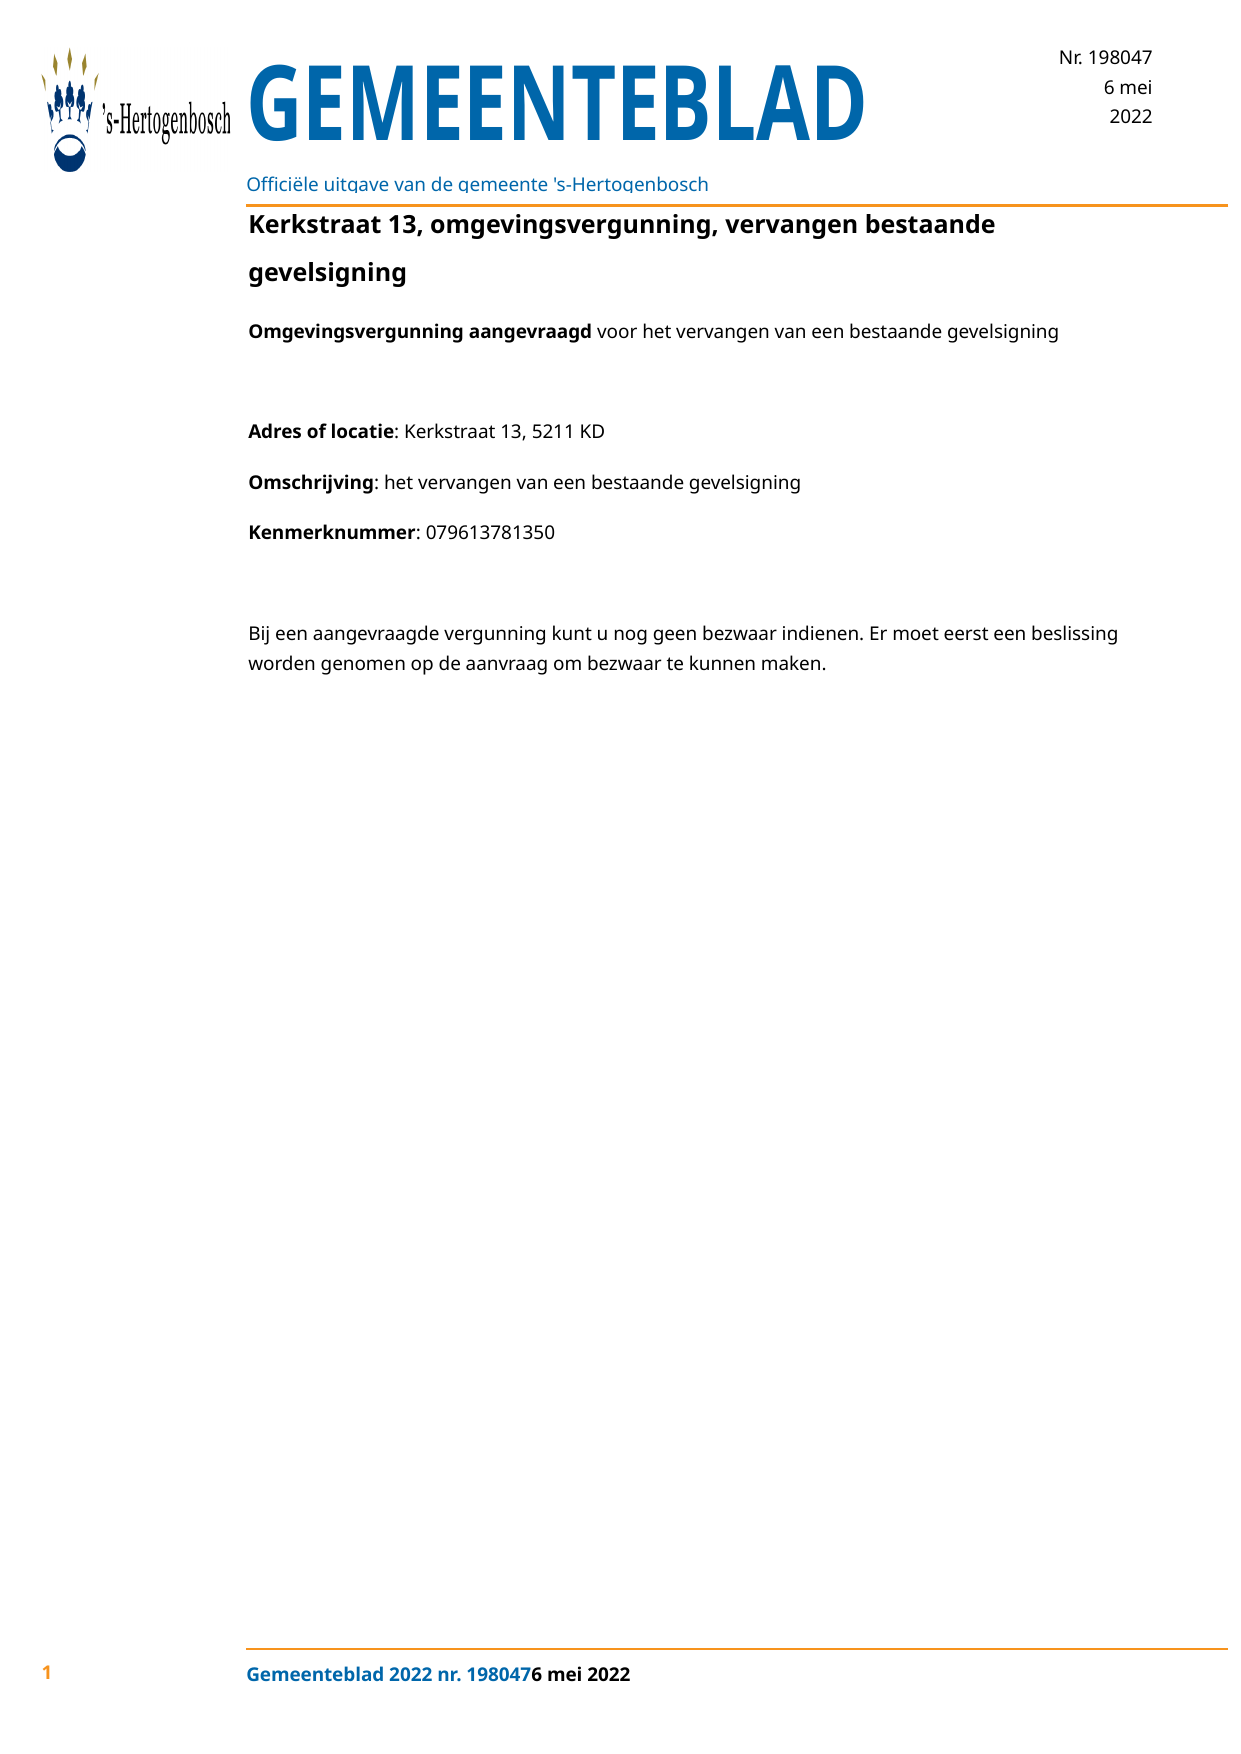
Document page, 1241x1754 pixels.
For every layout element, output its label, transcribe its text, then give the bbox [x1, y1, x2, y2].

text Bij een aangevraagde vergunning kunt u nog geen bezwaar indienen. Er moet eerst een beslissing worden genomen op de aanvraag om bezwaar te kunnen maken. [248, 620, 1152, 676]
picture [41, 47, 231, 172]
text Adres of locatie: Kerkstraat 13, 5211 KD [248, 419, 1152, 444]
text Omschrijving: het vervangen van een bestaande gevelsigning [248, 469, 1152, 495]
text Omgevingsvergunning aangevraagd voor het vervangen van een bestaande gevelsigning [248, 318, 1152, 344]
text Kerkstraat 13, omgevingsvergunning, vervangen bestaande gevelsigning [248, 207, 1152, 288]
text Kenmerknummer: 079613781350 [248, 519, 1152, 545]
